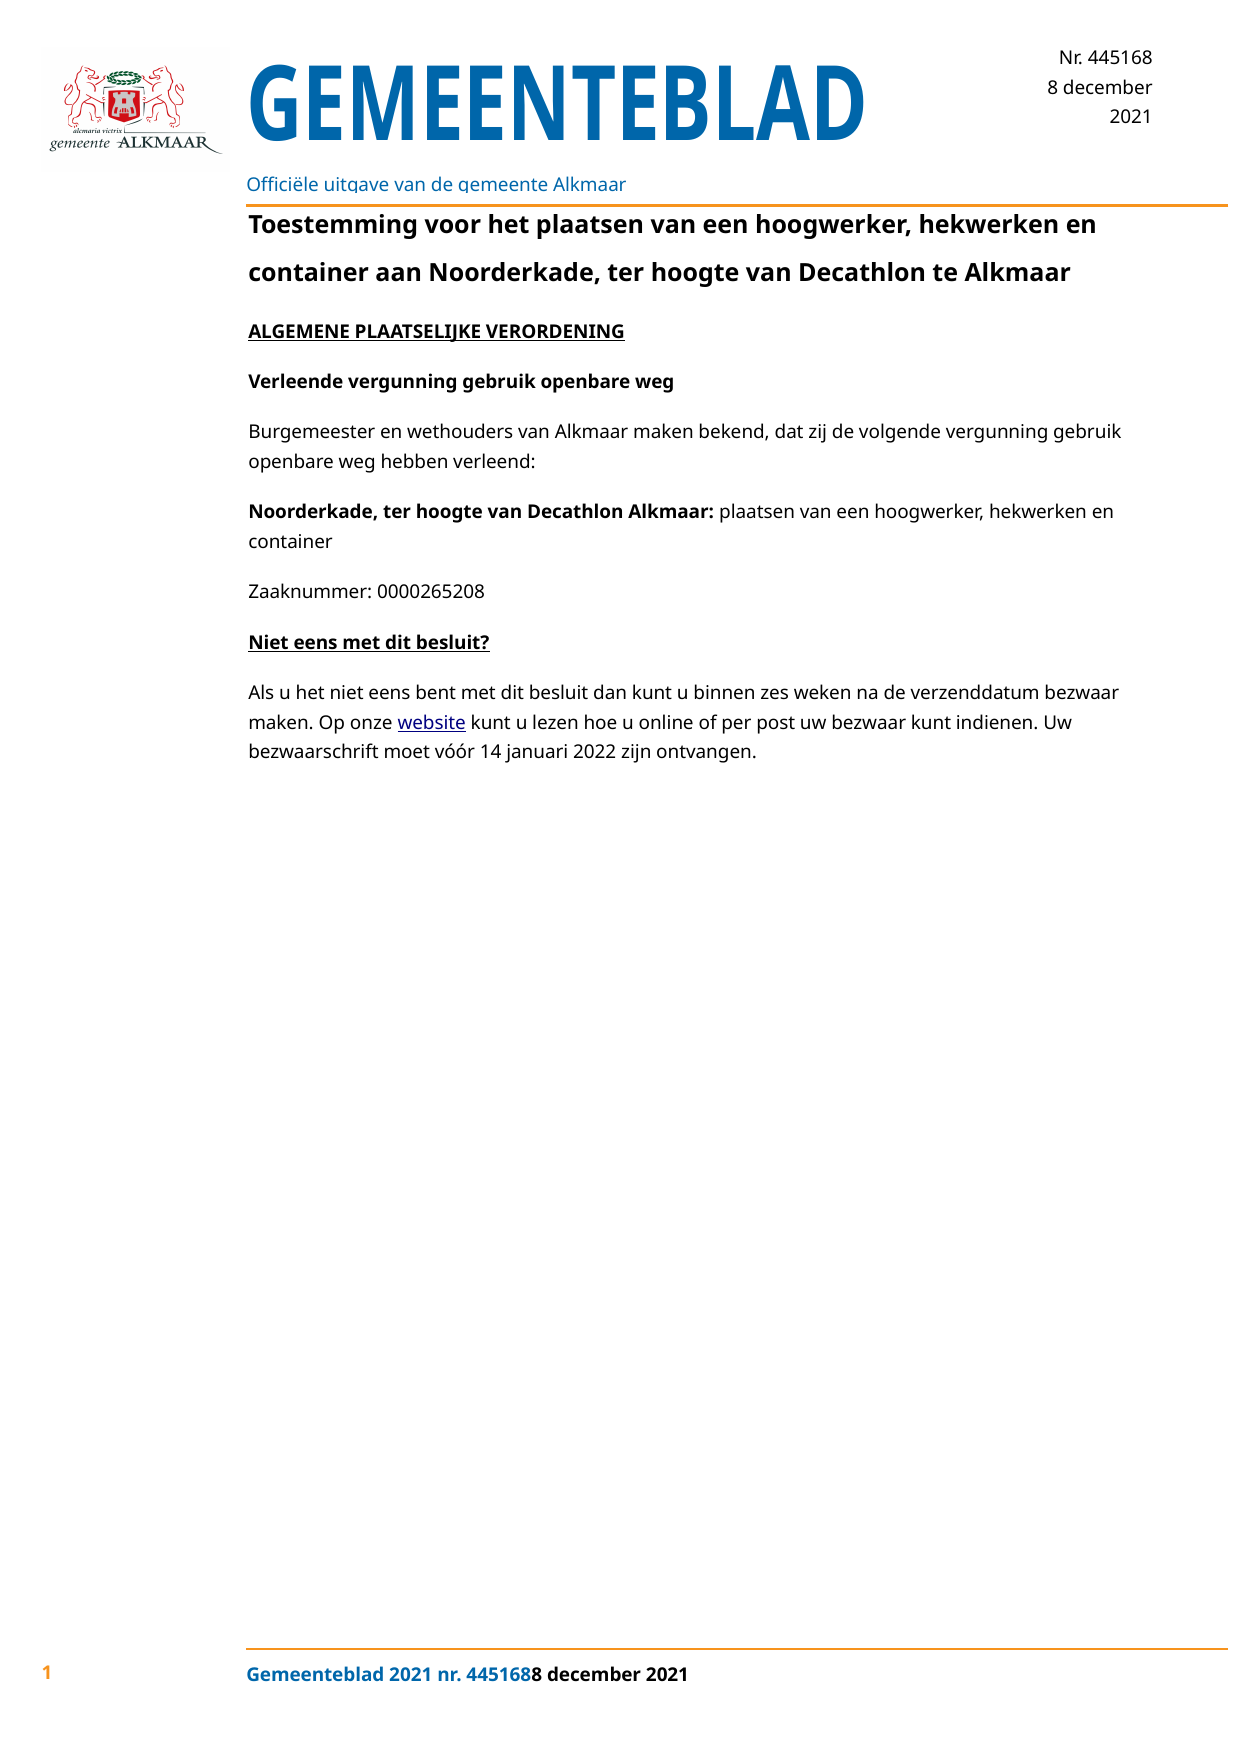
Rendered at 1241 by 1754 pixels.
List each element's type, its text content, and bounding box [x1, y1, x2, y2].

text Toestemming voor het plaatsen van een hoogwerker, hekwerken en container aan Noorderkade, ter hoogte van Decathlon te Alkmaar [248, 207, 1152, 288]
text Burgemeester en wethouders van Alkmaar maken bekend, dat zij de volgende vergunning gebruik openbare weg hebben verleend: [248, 419, 1152, 474]
text Verleende vergunning gebruik openbare weg [248, 368, 1152, 394]
text Noorderkade, ter hoogte van Decathlon Alkmaar: plaatsen van een hoogwerker, hekwerken en container [248, 499, 1152, 554]
text Niet eens met dit besluit? [248, 629, 1152, 655]
text Als u het niet eens bent met dit besluit dan kunt u binnen zes weken na de verzenddatum bezwaar maken. Op onze website kunt u lezen hoe u online of per post uw bezwaar kunt indienen. Uw bezwaarschrift moet vóór 14 januari 2022 zijn ontvangen. [248, 679, 1152, 764]
text Zaaknummer: 0000265208 [248, 579, 1152, 604]
text ALGEMENE PLAATSELIJKE VERORDENING [248, 318, 1152, 344]
picture [41, 47, 231, 172]
